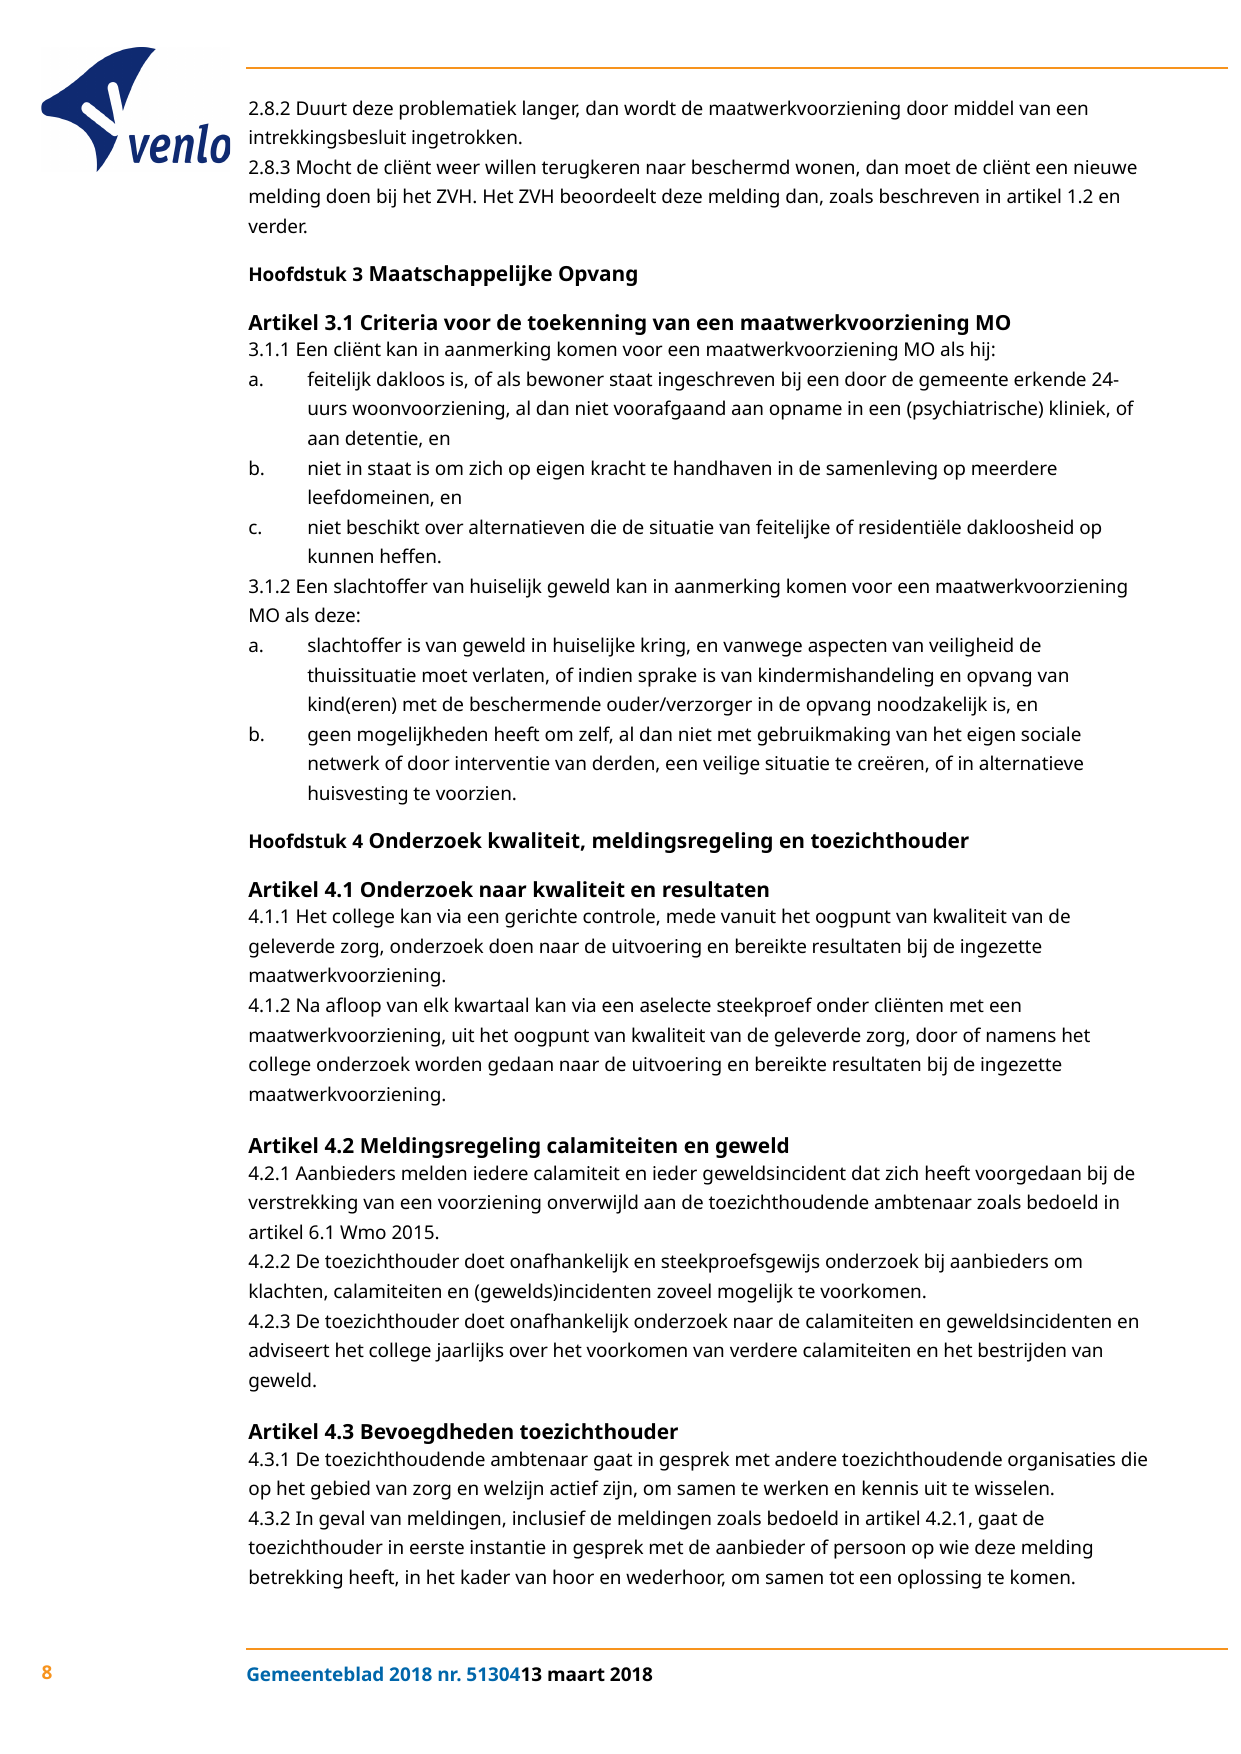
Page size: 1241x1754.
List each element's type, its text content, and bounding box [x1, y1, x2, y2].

text 3.1.1 Een cliënt kan in aanmerking komen voor een maatwerkvoorziening MO als hij: [248, 336, 1152, 362]
text 4.1.2 Na afloop van elk kwartaal kan via een aselecte steekproef onder cliënten met een maatwerkvoorziening, uit het oogpunt van kwaliteit van de geleverde zorg, door of namens het college onderzoek worden gedaan naar de uitvoering en bereikte resultaten bij de ingezette maatwerkvoorziening. [248, 992, 1152, 1107]
picture [41, 47, 231, 172]
text 2.8.3 Mocht de cliënt weer willen terugkeren naar beschermd wonen, dan moet de cliënt een nieuwe melding doen bij het ZVH. Het ZVH beoordeelt deze melding dan, zoals beschreven in artikel 1.2 en verder. [248, 154, 1152, 239]
text 4.1.1 Het college kan via een gerichte controle, mede vanuit het oogpunt van kwaliteit van de geleverde zorg, onderzoek doen naar de uitvoering en bereikte resultaten bij de ingezette maatwerkvoorziening. [248, 903, 1152, 988]
list feitelijk dakloos is, of als bewoner staat ingeschreven bij een door de gemeente erkende 24-uurs woonvoorziening, al dan niet voorafgaand aan opname in een (psychiatrische) kliniek, of aan detentie, en [248, 366, 1152, 451]
list niet beschikt over alternatieven die de situatie van feitelijke of residentiële dakloosheid op kunnen heffen. [248, 514, 1152, 569]
text 4.3.1 De toezichthoudende ambtenaar gaat in gesprek met andere toezichthoudende organisaties die op het gebied van zorg en welzijn actief zijn, om samen te werken en kennis uit te wisselen. [248, 1446, 1152, 1501]
text 2.8.2 Duurt deze problematiek langer, dan wordt de maatwerkvoorziening door middel van een intrekkingsbesluit ingetrokken. [248, 95, 1152, 150]
text Artikel 4.3 Bevoegdheden toezichthouder [248, 1417, 1152, 1446]
text 3.1.2 Een slachtoffer van huiselijk geweld kan in aanmerking komen voor een maatwerkvoorziening MO als deze: [248, 573, 1152, 628]
text 4.2.3 De toezichthouder doet onafhankelijk onderzoek naar de calamiteiten en geweldsincidenten en adviseert het college jaarlijks over het voorkomen van verdere calamiteiten en het bestrijden van geweld. [248, 1308, 1152, 1393]
text 4.2.1 Aanbieders melden iedere calamiteit en ieder geweldsincident dat zich heeft voorgedaan bij de verstrekking van een voorziening onverwijld aan de toezichthoudende ambtenaar zoals bedoeld in artikel 6.1 Wmo 2015. [248, 1160, 1152, 1245]
text 4.3.2 In geval van meldingen, inclusief de meldingen zoals bedoeld in artikel 4.2.1, gaat de toezichthouder in eerste instantie in gesprek met de aanbieder of persoon op wie deze melding betrekking heeft, in het kader van hoor en wederhoor, om samen tot een oplossing te komen. [248, 1505, 1152, 1590]
text Artikel 3.1 Criteria voor de toekenning van een maatwerkvoorziening MO [248, 308, 1152, 336]
text Artikel 4.2 Meldingsregeling calamiteiten en geweld [248, 1131, 1152, 1160]
text Hoofdstuk 3 Maatschappelijke Opvang [248, 259, 1152, 287]
text 4.2.2 De toezichthouder doet onafhankelijk en steekproefsgewijs onderzoek bij aanbieders om klachten, calamiteiten en (gewelds)incidenten zoveel mogelijk te voorkomen. [248, 1249, 1152, 1304]
text Hoofdstuk 4 Onderzoek kwaliteit, meldingsregeling en toezichthouder [248, 826, 1152, 854]
list geen mogelijkheden heeft om zelf, al dan niet met gebruikmaking van het eigen sociale netwerk of door interventie van derden, een veilige situatie te creëren, of in alternatieve huisvesting te voorzien. [248, 721, 1152, 806]
list slachtoffer is van geweld in huiselijke kring, en vanwege aspecten van veiligheid de thuissituatie moet verlaten, of indien sprake is van kindermishandeling en opvang van kind(eren) met de beschermende ouder/verzorger in de opvang noodzakelijk is, en [248, 632, 1152, 717]
text Artikel 4.1 Onderzoek naar kwaliteit en resultaten [248, 875, 1152, 903]
list niet in staat is om zich op eigen kracht te handhaven in de samenleving op meerdere leefdomeinen, en [248, 455, 1152, 510]
